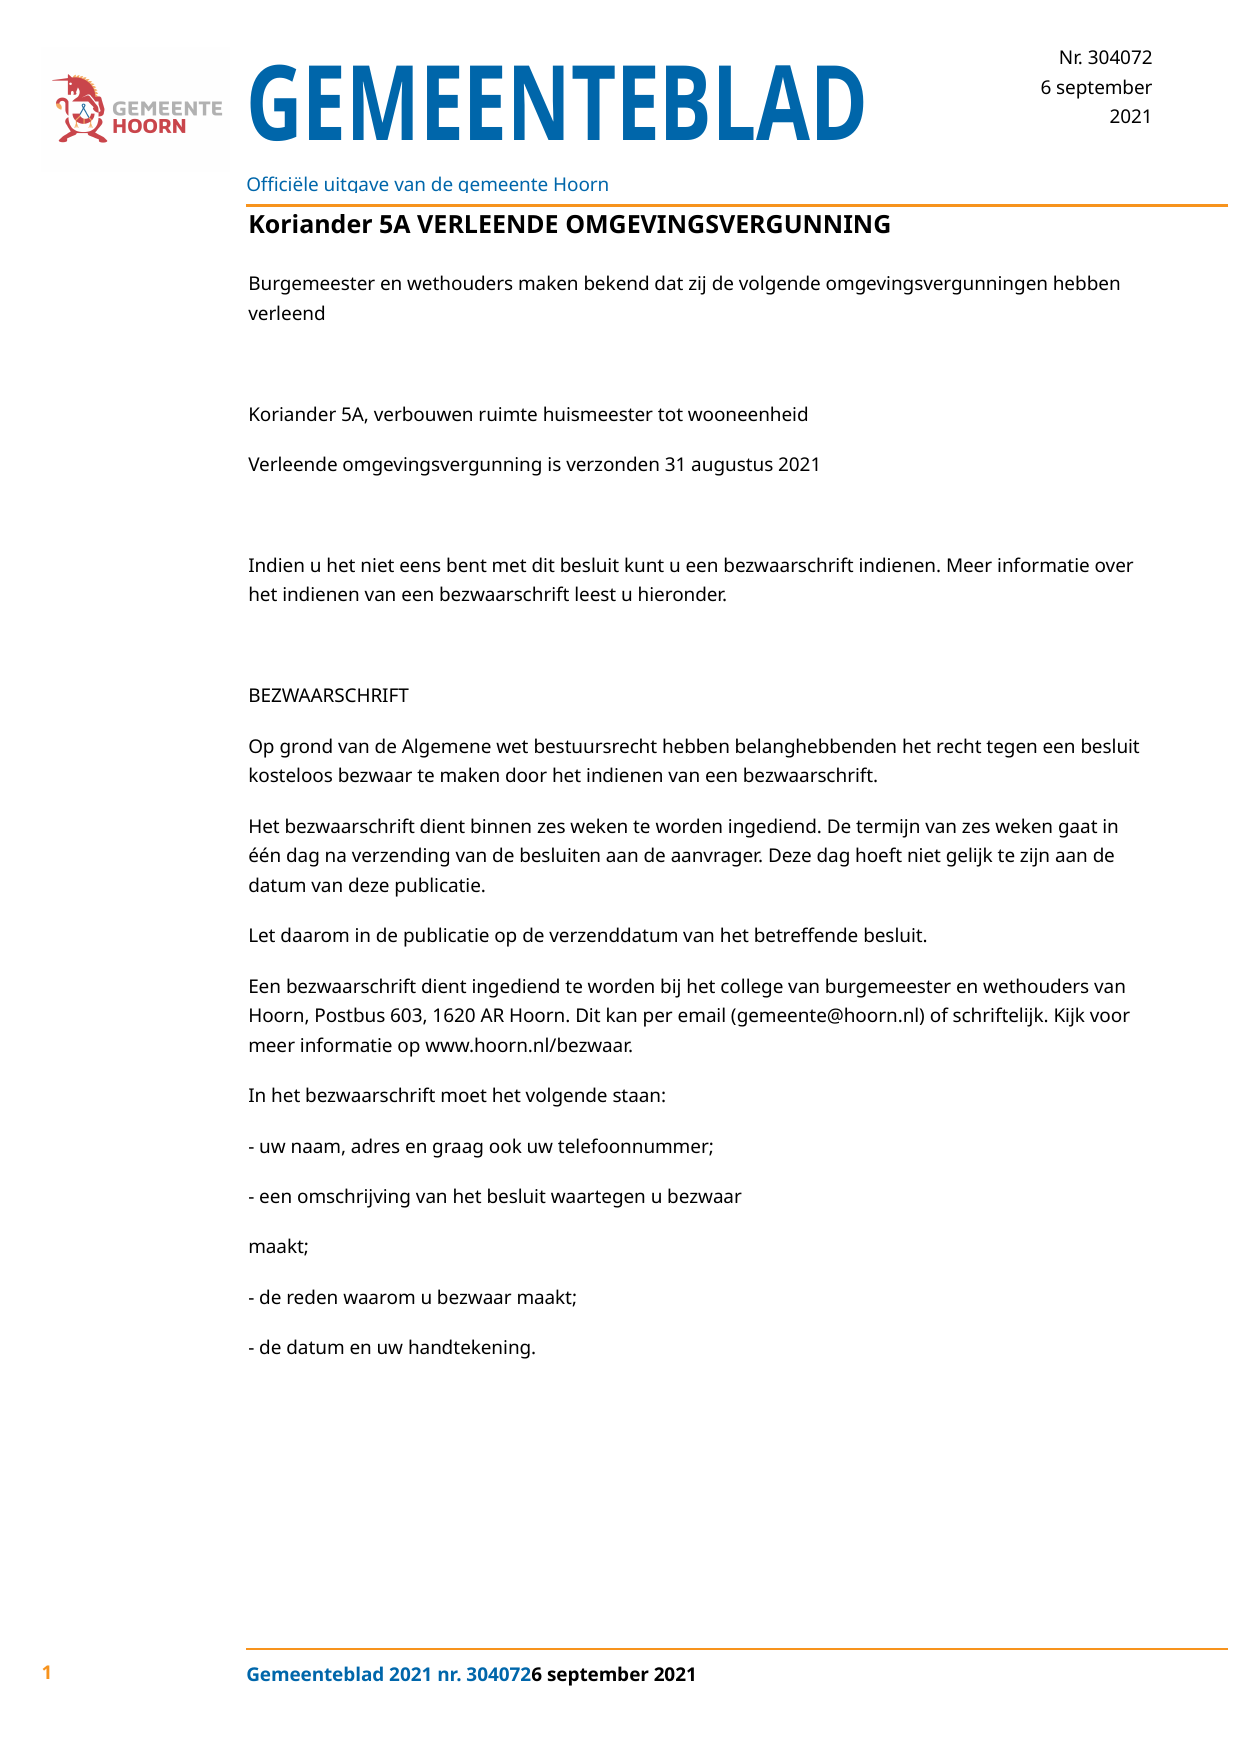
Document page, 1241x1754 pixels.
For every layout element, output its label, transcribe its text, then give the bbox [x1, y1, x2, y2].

text - uw naam, adres en graag ook uw telefoonnummer; [248, 1133, 1152, 1158]
text Verleende omgevingsvergunning is verzonden 31 augustus 2021 [248, 451, 1152, 477]
text Indien u het niet eens bent met dit besluit kunt u een bezwaarschrift indienen. Meer informatie over het indienen van een bezwaarschrift leest u hieronder. [248, 552, 1152, 607]
text Koriander 5A VERLEENDE OMGEVINGSVERGUNNING [248, 207, 1152, 241]
text - de reden waarom u bezwaar maakt; [248, 1284, 1152, 1310]
picture [41, 47, 231, 172]
text Koriander 5A, verbouwen ruimte huismeester tot wooneenheid [248, 401, 1152, 426]
text In het bezwaarschrift moet het volgende staan: [248, 1082, 1152, 1108]
text Het bezwaarschrift dient binnen zes weken te worden ingediend. De termijn van zes weken gaat in één dag na verzending van de besluiten aan de aanvrager. Deze dag hoeft niet gelijk te zijn aan de datum van deze publicatie. [248, 813, 1152, 898]
text Op grond van de Algemene wet bestuursrecht hebben belanghebbenden het recht tegen een besluit kosteloos bezwaar te maken door het indienen van een bezwaarschrift. [248, 733, 1152, 788]
text - de datum en uw handtekening. [248, 1334, 1152, 1360]
text maakt; [248, 1234, 1152, 1259]
text BEZWAARSCHRIFT [248, 682, 1152, 708]
text Een bezwaarschrift dient ingediend te worden bij het college van burgemeester en wethouders van Hoorn, Postbus 603, 1620 AR Hoorn. Dit kan per email (gemeente@hoorn.nl) of schriftelijk. Kijk voor meer informatie op www.hoorn.nl/bezwaar. [248, 973, 1152, 1058]
text Let daarom in de publicatie op de verzenddatum van het betreffende besluit. [248, 922, 1152, 948]
text Burgemeester en wethouders maken bekend dat zij de volgende omgevingsvergunningen hebben verleend [248, 270, 1152, 326]
text - een omschrijving van het besluit waartegen u bezwaar [248, 1183, 1152, 1209]
